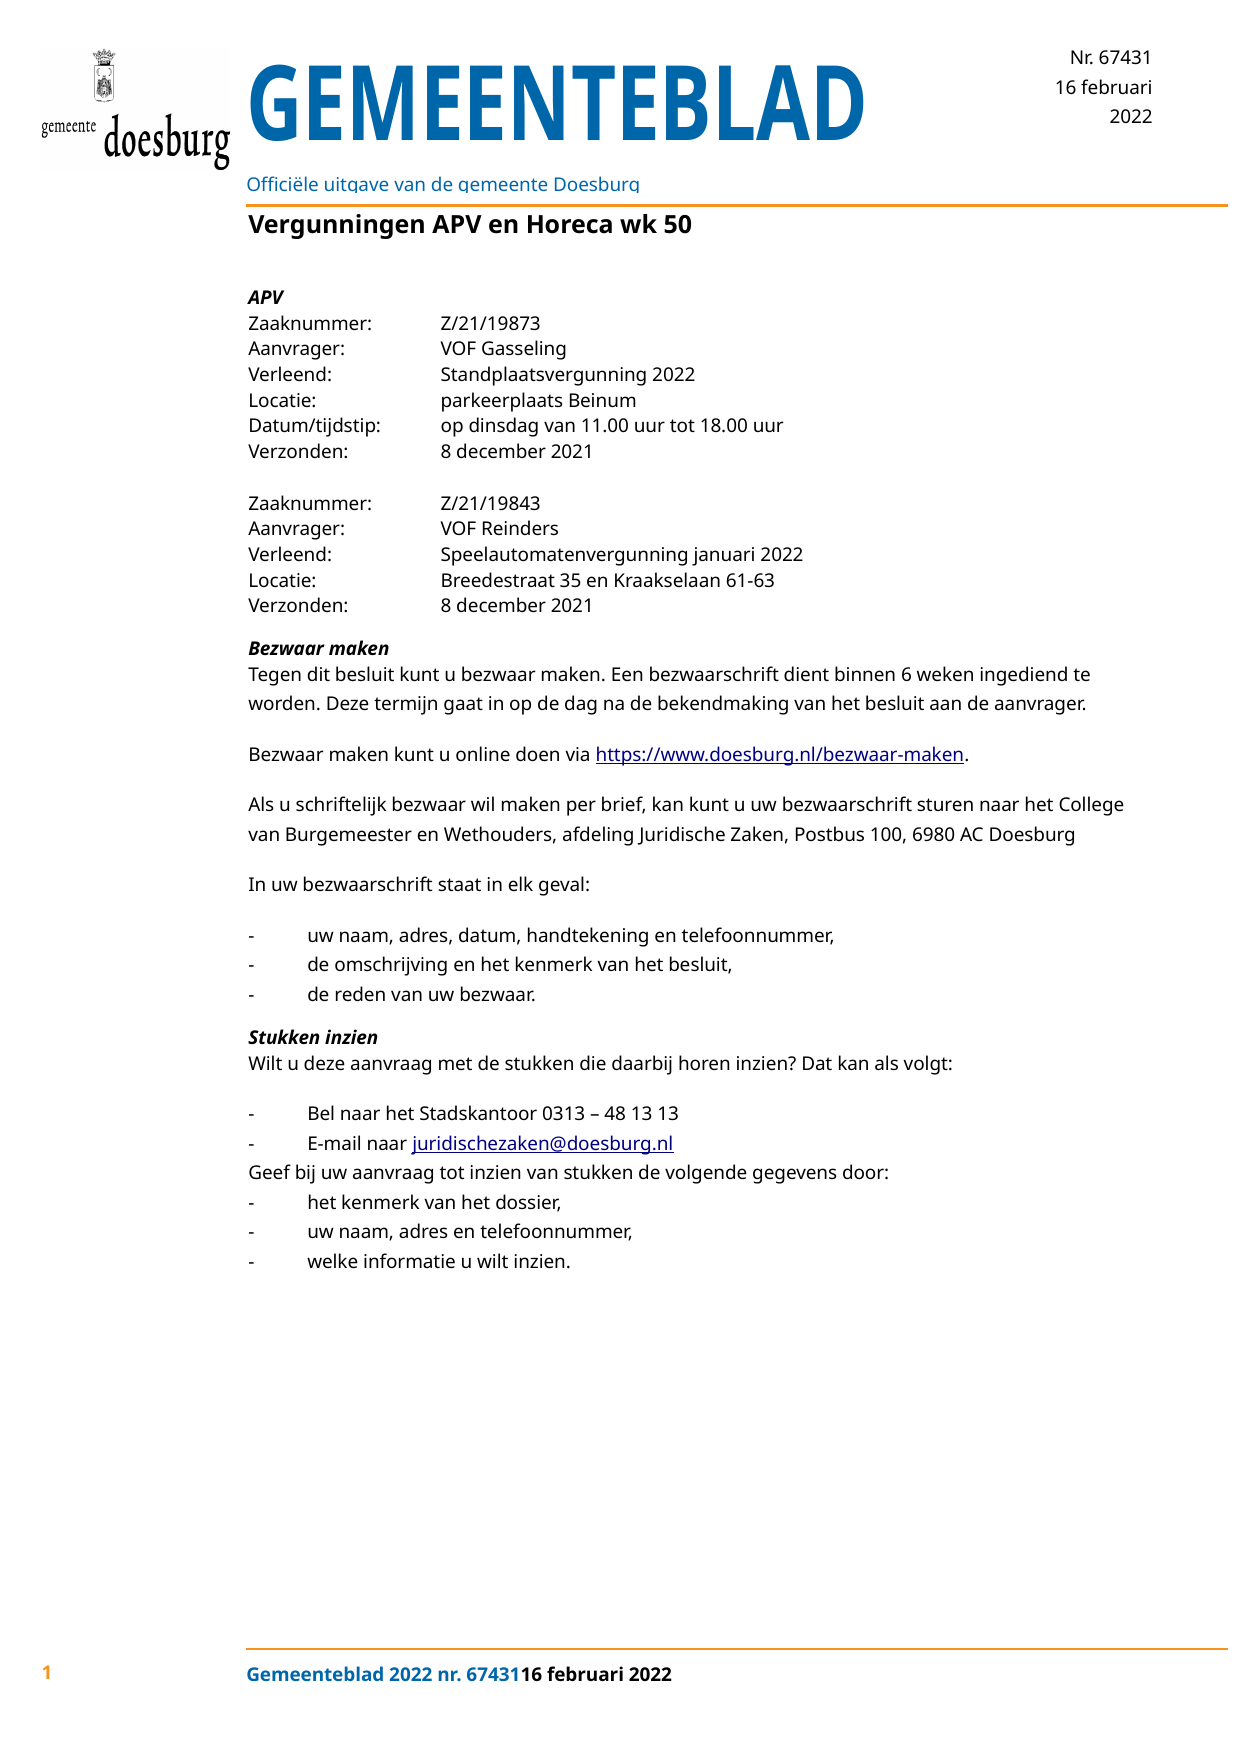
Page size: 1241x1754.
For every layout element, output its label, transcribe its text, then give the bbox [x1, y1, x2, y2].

table_cell Verzonden: [248, 593, 440, 618]
text Wilt u deze aanvraag met de stukken die daarbij horen inzien? Dat kan als volgt: [248, 1050, 1152, 1076]
text APV [248, 284, 1152, 309]
list de omschrijving en het kenmerk van het besluit, [248, 951, 1152, 977]
table_cell Aanvrager: [248, 335, 440, 361]
list welke informatie u wilt inzien. [248, 1248, 1152, 1274]
table_cell Z/21/19843 [440, 490, 1152, 516]
table_cell Locatie: [248, 567, 440, 593]
table_header Z/21/19873 [440, 310, 1152, 335]
table_header Zaaknummer: [248, 310, 440, 335]
text Bezwaar maken [248, 635, 1152, 661]
table_cell op dinsdag van 11.00 uur tot 18.00 uur [440, 413, 1152, 438]
list uw naam, adres, datum, handtekening en telefoonnummer, [248, 922, 1152, 947]
table_cell Locatie: [248, 387, 440, 413]
table_cell Aanvrager: [248, 516, 440, 541]
text Geef bij uw aanvraag tot inzien van stukken de volgende gegevens door: [248, 1159, 1152, 1185]
picture [41, 47, 231, 172]
table_cell [248, 464, 440, 490]
table_cell [440, 464, 1152, 490]
table_cell 8 december 2021 [440, 438, 1152, 464]
table_cell Verleend: [248, 541, 440, 567]
text Bezwaar maken kunt u online doen via https://www.doesburg.nl/bezwaar-maken. [248, 741, 1152, 767]
table_cell Verleend: [248, 361, 440, 387]
text Vergunningen APV en Horeca wk 50 [248, 207, 1152, 241]
list Bel naar het Stadskantoor 0313 – 48 13 13 [248, 1100, 1152, 1126]
table_cell VOF Gasseling [440, 335, 1152, 361]
text Stukken inzien [248, 1024, 1152, 1050]
table_cell Zaaknummer: [248, 490, 440, 516]
list de reden van uw bezwaar. [248, 981, 1152, 1007]
text In uw bezwaarschrift staat in elk geval: [248, 871, 1152, 897]
text Als u schriftelijk bezwaar wil maken per brief, kan kunt u uw bezwaarschrift sturen naar het College van Burgemeester en Wethouders, afdeling Juridische Zaken, Postbus 100, 6980 AC Doesburg [248, 791, 1152, 847]
list E-mail naar juridischezaken@doesburg.nl [248, 1130, 1152, 1156]
list het kenmerk van het dossier, [248, 1189, 1152, 1215]
table_cell Breedestraat 35 en Kraakselaan 61-63 [440, 567, 1152, 593]
table_cell Speelautomatenvergunning januari 2022 [440, 541, 1152, 567]
table_cell 8 december 2021 [440, 593, 1152, 618]
table_cell Standplaatsvergunning 2022 [440, 361, 1152, 387]
table_cell Datum/tijdstip: [248, 413, 440, 438]
list uw naam, adres en telefoonnummer, [248, 1218, 1152, 1244]
table_cell Verzonden: [248, 438, 440, 464]
table_cell parkeerplaats Beinum [440, 387, 1152, 413]
text Tegen dit besluit kunt u bezwaar maken. Een bezwaarschrift dient binnen 6 weken ingediend te worden. Deze termijn gaat in op de dag na de bekendmaking van het besluit aan de aanvrager. [248, 661, 1152, 716]
table_cell VOF Reinders [440, 516, 1152, 541]
